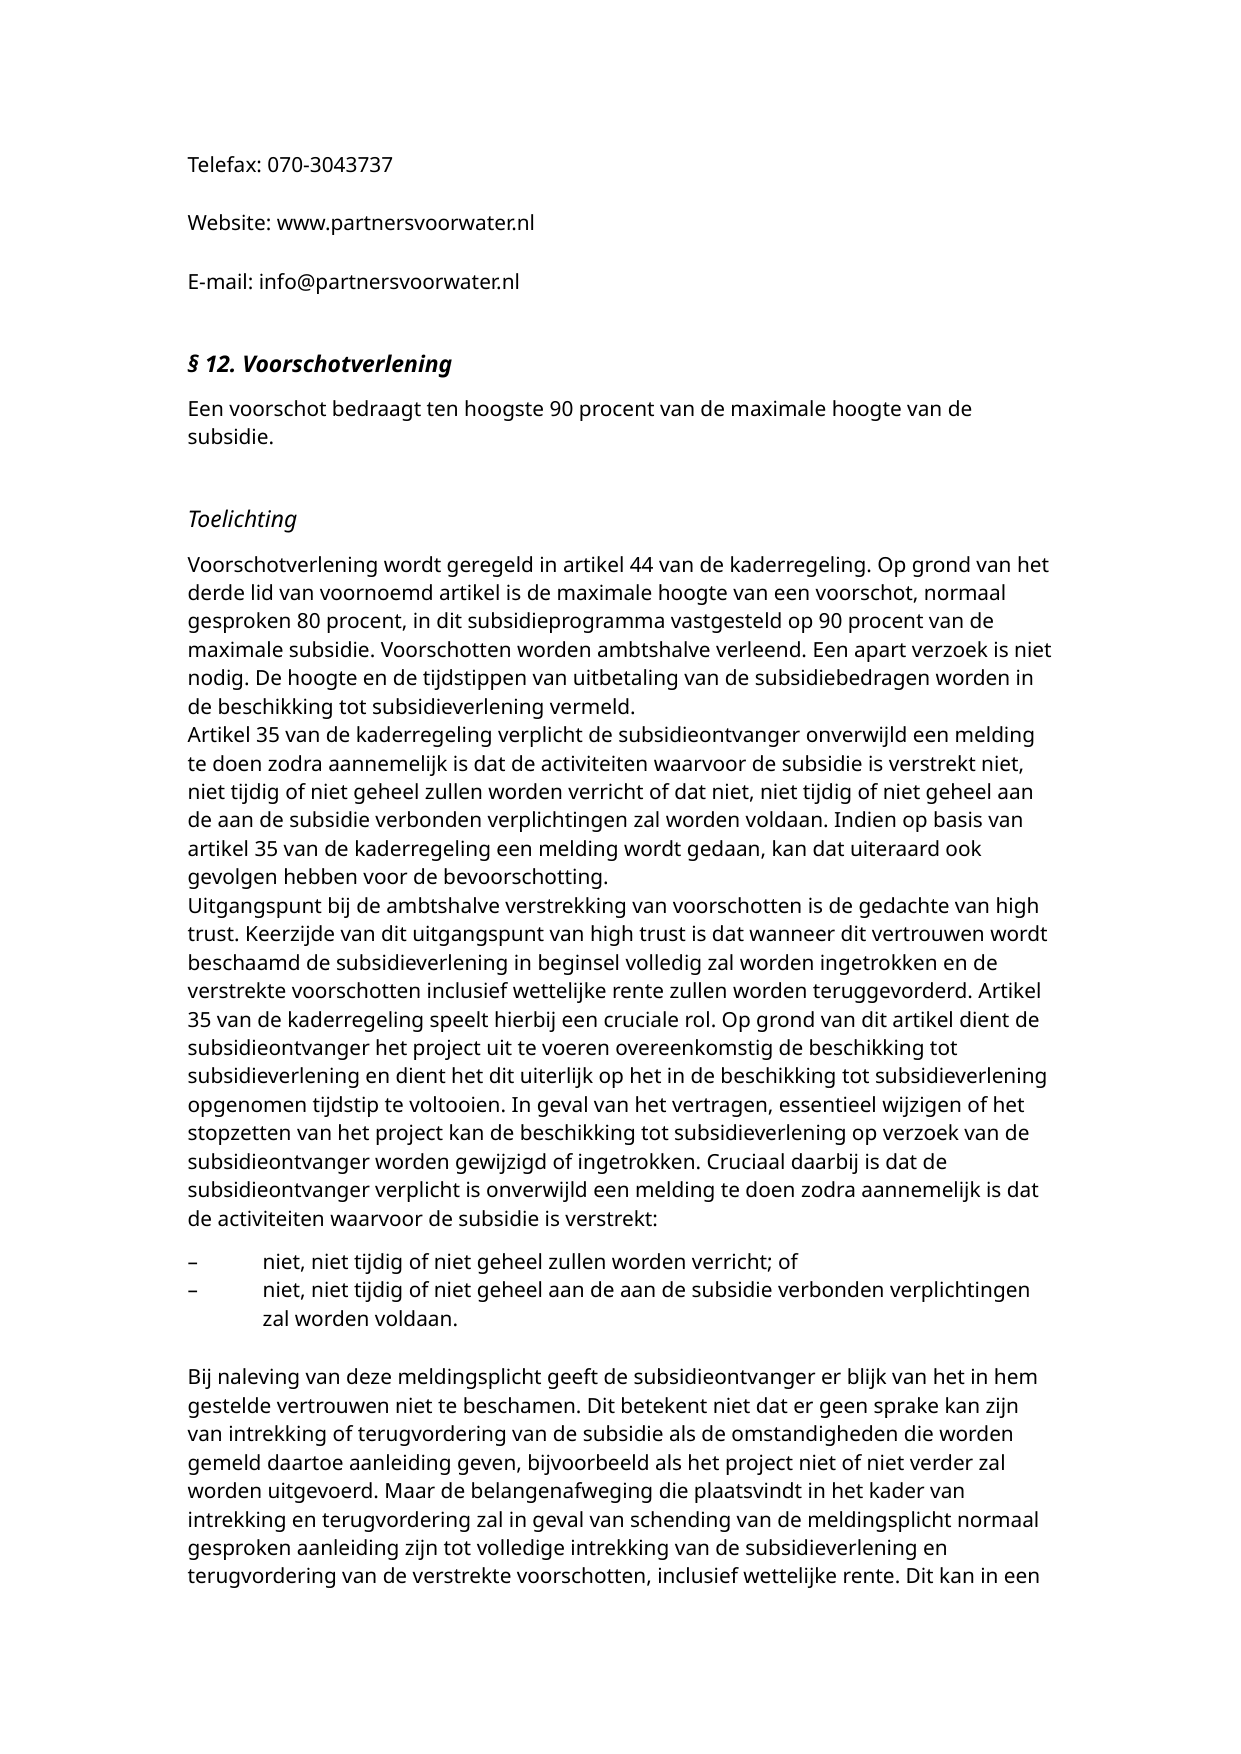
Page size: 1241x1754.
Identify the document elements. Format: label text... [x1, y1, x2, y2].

list niet, niet tijdig of niet geheel zullen worden verricht; of [187, 1247, 1053, 1276]
subtitle Toelichting [187, 503, 1053, 535]
text Website: www.partnersvoorwater.nl [187, 208, 1053, 237]
text Artikel 35 van de kaderregeling verplicht de subsidieontvanger onverwijld een melding te doen zodra aannemelijk is dat de activiteiten waarvoor de subsidie is verstrekt niet, niet tijdig of niet geheel zullen worden verricht of dat niet, niet tijdig of niet geheel aan de aan de subsidie verbonden verplichtingen zal worden voldaan. Indien op basis van artikel 35 van de kaderregeling een melding wordt gedaan, kan dat uiteraard ook gevolgen hebben voor de bevoorschotting. [187, 720, 1053, 891]
list niet, niet tijdig of niet geheel aan de aan de subsidie verbonden verplichtingen zal worden voldaan. [187, 1276, 1053, 1332]
text Bij naleving van deze meldingsplicht geeft de subsidieontvanger er blijk van het in hem gestelde vertrouwen niet te beschamen. Dit betekent niet dat er geen sprake kan zijn van intrekking of terugvordering van de subsidie als de omstandigheden die worden gemeld daartoe aanleiding geven, bijvoorbeeld als het project niet of niet verder zal worden uitgevoerd. Maar de belangenafweging die plaatsvindt in het kader van intrekking en terugvordering zal in geval van schending van de meldingsplicht normaal gesproken aanleiding zijn tot volledige intrekking van de subsidieverlening en terugvordering van de verstrekte voorschotten, inclusief wettelijke rente. Dit kan in een [187, 1362, 1053, 1590]
text Een voorschot bedraagt ten hoogste 90 procent van de maximale hoogte van de subsidie. [187, 394, 1053, 451]
text E-mail: info@partnersvoorwater.nl [187, 267, 1053, 295]
text Voorschotverlening wordt geregeld in artikel 44 van de kaderregeling. Op grond van het derde lid van voornoemd artikel is de maximale hoogte van een voorschot, normaal gesproken 80 procent, in dit subsidieprogramma vastgesteld op 90 procent van de maximale subsidie. Voorschotten worden ambtshalve verleend. Een apart verzoek is niet nodig. De hoogte en de tijdstippen van uitbetaling van de subsidiebedragen worden in de beschikking tot subsidieverlening vermeld. [187, 550, 1053, 720]
text Uitgangspunt bij de ambtshalve verstrekking van voorschotten is de gedachte van high trust. Keerzijde van dit uitgangspunt van high trust is dat wanneer dit vertrouwen wordt beschaamd de subsidieverlening in beginsel volledig zal worden ingetrokken en de verstrekte voorschotten inclusief wettelijke rente zullen worden teruggevorderd. Artikel 35 van de kaderregeling speelt hierbij een cruciale rol. Op grond van dit artikel dient de subsidieontvanger het project uit te voeren overeenkomstig de beschikking tot subsidieverlening en dient het dit uiterlijk op het in de beschikking tot subsidieverlening opgenomen tijdstip te voltooien. In geval van het vertragen, essentieel wijzigen of het stopzetten van het project kan de beschikking tot subsidieverlening op verzoek van de subsidieontvanger worden gewijzigd of ingetrokken. Cruciaal daarbij is dat de subsidieontvanger verplicht is onverwijld een melding te doen zodra aannemelijk is dat de activiteiten waarvoor de subsidie is verstrekt: [187, 891, 1053, 1232]
text Telefax: 070-3043737 [187, 150, 1053, 178]
subtitle § 12. Voorschotverlening [187, 348, 1053, 379]
